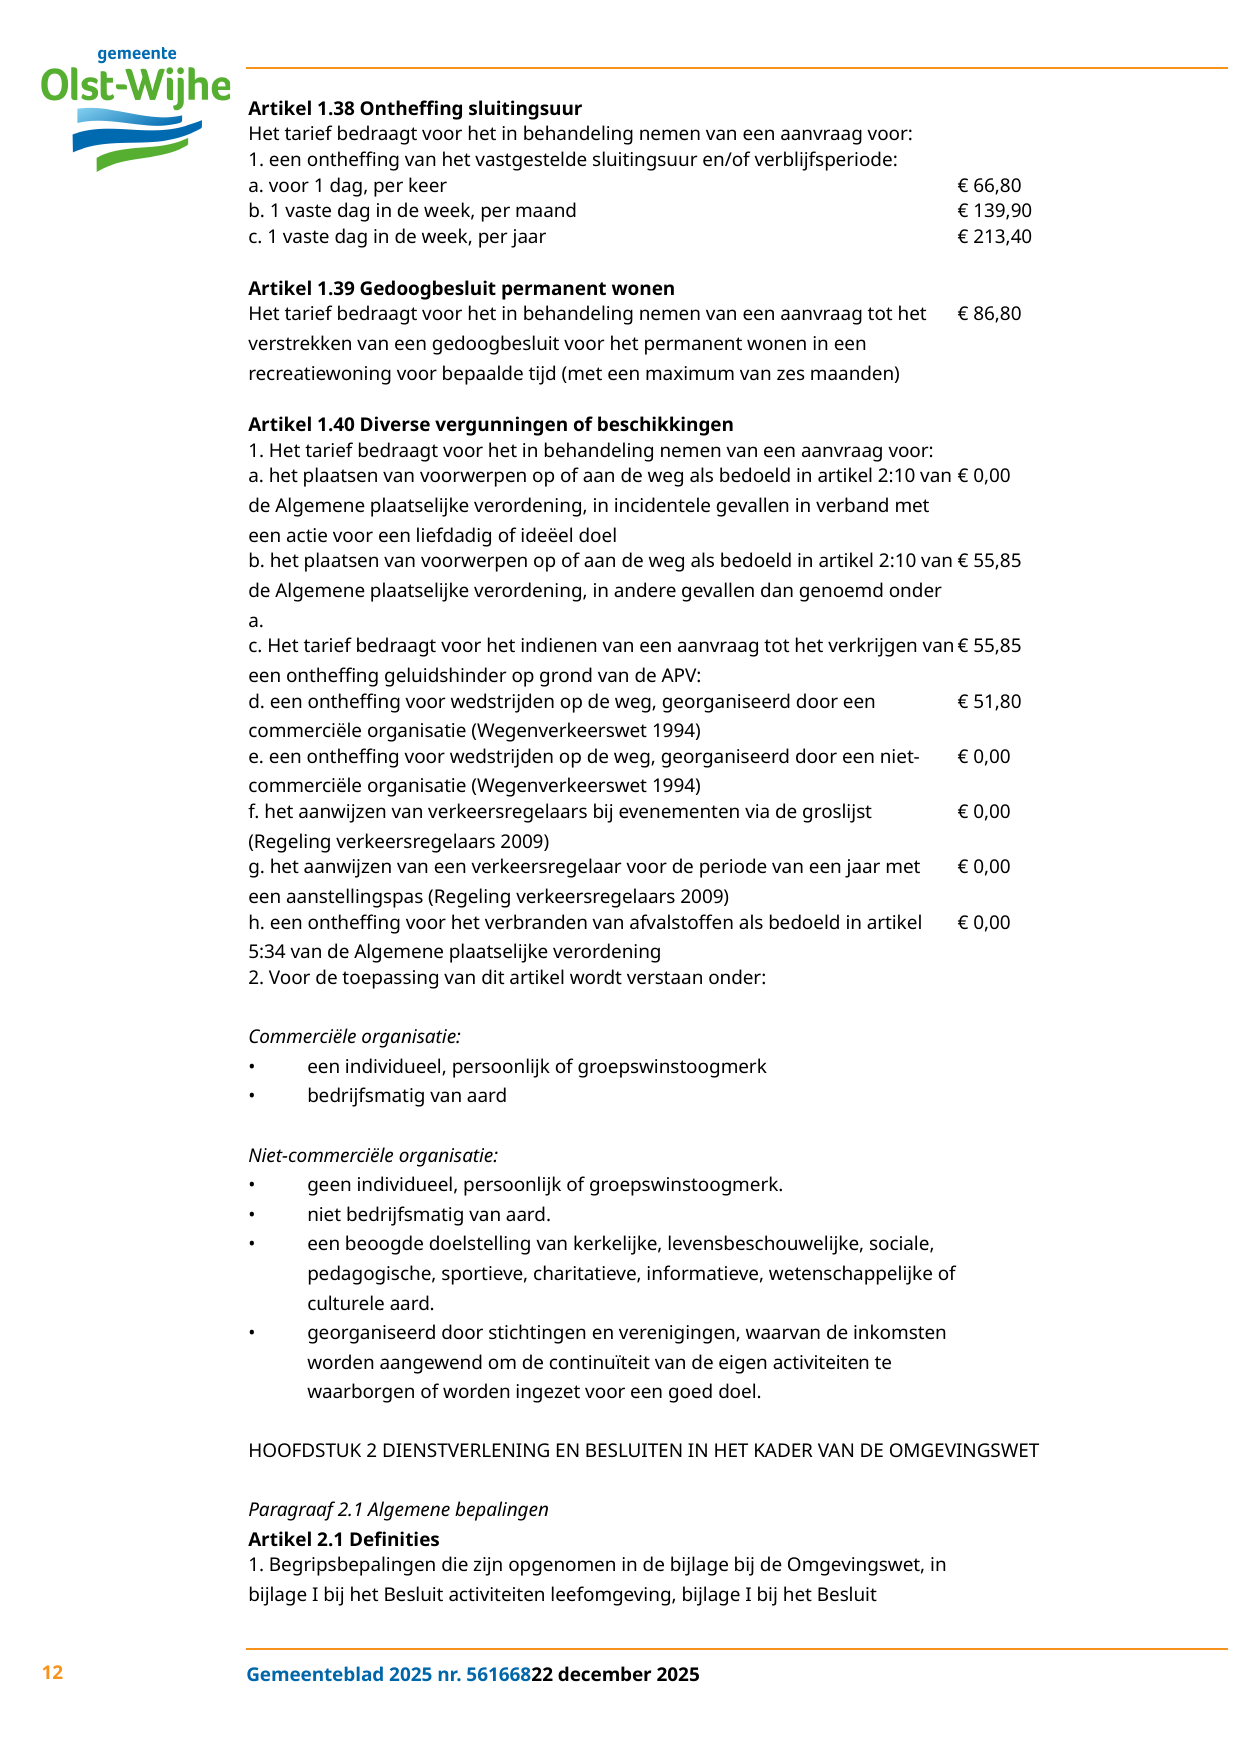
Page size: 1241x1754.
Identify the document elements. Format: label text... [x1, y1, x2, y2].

table_cell [958, 146, 1152, 172]
table_cell [961, 1552, 1152, 1607]
table_cell a. voor 1 dag, per keer [248, 172, 957, 198]
table_cell e. een ontheffing voor wedstrijden op de weg, georganiseerd door een niet-commerciële organisatie (Wegenverkeerswet 1994) [248, 743, 957, 798]
table_cell € 55,85 [958, 548, 1152, 632]
table_header [961, 1526, 1152, 1552]
table_cell b. 1 vaste dag in de week, per maand [248, 198, 957, 223]
table_cell [248, 249, 957, 275]
text HOOFDSTUK 2 DIENSTVERLENING EN BESLUITEN IN HET KADER VAN DE OMGEVINGSWET [248, 1437, 1152, 1463]
table_cell a. het plaatsen van voorwerpen op of aan de weg als bedoeld in artikel 2:10 van de Algemene plaatselijke verordening, in incidentele gevallen in verband met een actie voor een liefdadig of ideëel doel [248, 463, 957, 548]
text Paragraaf 2.1 Algemene bepalingen [248, 1496, 1152, 1522]
table_cell € 139,90 [958, 198, 1152, 223]
table_cell [958, 121, 1152, 146]
table_cell 1. Begripsbepalingen die zijn opgenomen in de bijlage bij de Omgevingswet, in bijlage I bij het Besluit activiteiten leefomgeving, bijlage I bij het Besluit [248, 1552, 961, 1607]
table_cell [958, 437, 1152, 463]
table_cell d. een ontheffing voor wedstrijden op de weg, georganiseerd door een commerciële organisatie (Wegenverkeerswet 1994) [248, 688, 957, 743]
table_cell [958, 411, 1152, 437]
table_cell € 55,85 [958, 633, 1152, 688]
table_cell 2. Voor de toepassing van dit artikel wordt verstaan onder: Commerciële organisatie: een individueel, persoonlijk of groepswinstoogmerk bedrijfsmatig van aard Niet-commerciële organisatie: geen individueel, persoonlijk of groepswinstoogmerk. niet bedrijfsmatig van aard. een beoogde doelstelling van kerkelijke, levensbeschouwelijke, sociale, pedagogische, sportieve, charitatieve, informatieve, wetenschappelijke of culturele aard. georganiseerd door stichtingen en verenigingen, waarvan de inkomsten worden aangewend om de continuïteit van de eigen activiteiten te waarborgen of worden ingezet voor een goed doel. [248, 964, 957, 1404]
table_cell [958, 249, 1152, 275]
table_cell Het tarief bedraagt voor het in behandeling nemen van een aanvraag tot het verstrekken van een gedoogbesluit voor het permanent wonen in een recreatiewoning voor bepaalde tijd (met een maximum van zes maanden) [248, 301, 957, 386]
table_cell € 0,00 [958, 854, 1152, 909]
table_cell 1. Het tarief bedraagt voor het in behandeling nemen van een aanvraag voor: [248, 437, 957, 463]
table_cell € 0,00 [958, 743, 1152, 798]
table_cell [958, 964, 1152, 1404]
table_cell € 86,80 [958, 301, 1152, 386]
table_cell € 0,00 [958, 799, 1152, 854]
table_cell 1. een ontheffing van het vastgestelde sluitingsuur en/of verblijfsperiode: [248, 146, 957, 172]
table_cell € 0,00 [958, 909, 1152, 964]
table_cell f. het aanwijzen van verkeersregelaars bij evenementen via de groslijst (Regeling verkeersregelaars 2009) [248, 799, 957, 854]
table_cell Artikel 1.40 Diverse vergunningen of beschikkingen [248, 411, 957, 437]
table_cell € 0,00 [958, 463, 1152, 548]
table_cell c. Het tarief bedraagt voor het indienen van een aanvraag tot het verkrijgen van een ontheffing geluidshinder op grond van de APV: [248, 633, 957, 688]
table_header Artikel 2.1 Definities [248, 1526, 961, 1552]
table_cell Artikel 1.39 Gedoogbesluit permanent wonen [248, 275, 957, 301]
table_cell Het tarief bedraagt voor het in behandeling nemen van een aanvraag voor: [248, 121, 957, 146]
table_cell Artikel 1.38 Ontheffing sluitingsuur [248, 95, 957, 121]
table_cell [248, 386, 957, 411]
table_cell b. het plaatsen van voorwerpen op of aan de weg als bedoeld in artikel 2:10 van de Algemene plaatselijke verordening, in andere gevallen dan genoemd onder a. [248, 548, 957, 632]
table_cell € 66,80 [958, 172, 1152, 198]
table_cell € 213,40 [958, 224, 1152, 249]
table_cell h. een ontheffing voor het verbranden van afvalstoffen als bedoeld in artikel 5:34 van de Algemene plaatselijke verordening [248, 909, 957, 964]
table_cell g. het aanwijzen van een verkeersregelaar voor de periode van een jaar met een aanstellingspas (Regeling verkeersregelaars 2009) [248, 854, 957, 909]
picture [41, 47, 231, 172]
table_cell [958, 275, 1152, 301]
table_cell [958, 386, 1152, 411]
table_cell € 51,80 [958, 688, 1152, 743]
table_cell c. 1 vaste dag in de week, per jaar [248, 224, 957, 249]
table_cell [958, 95, 1152, 121]
